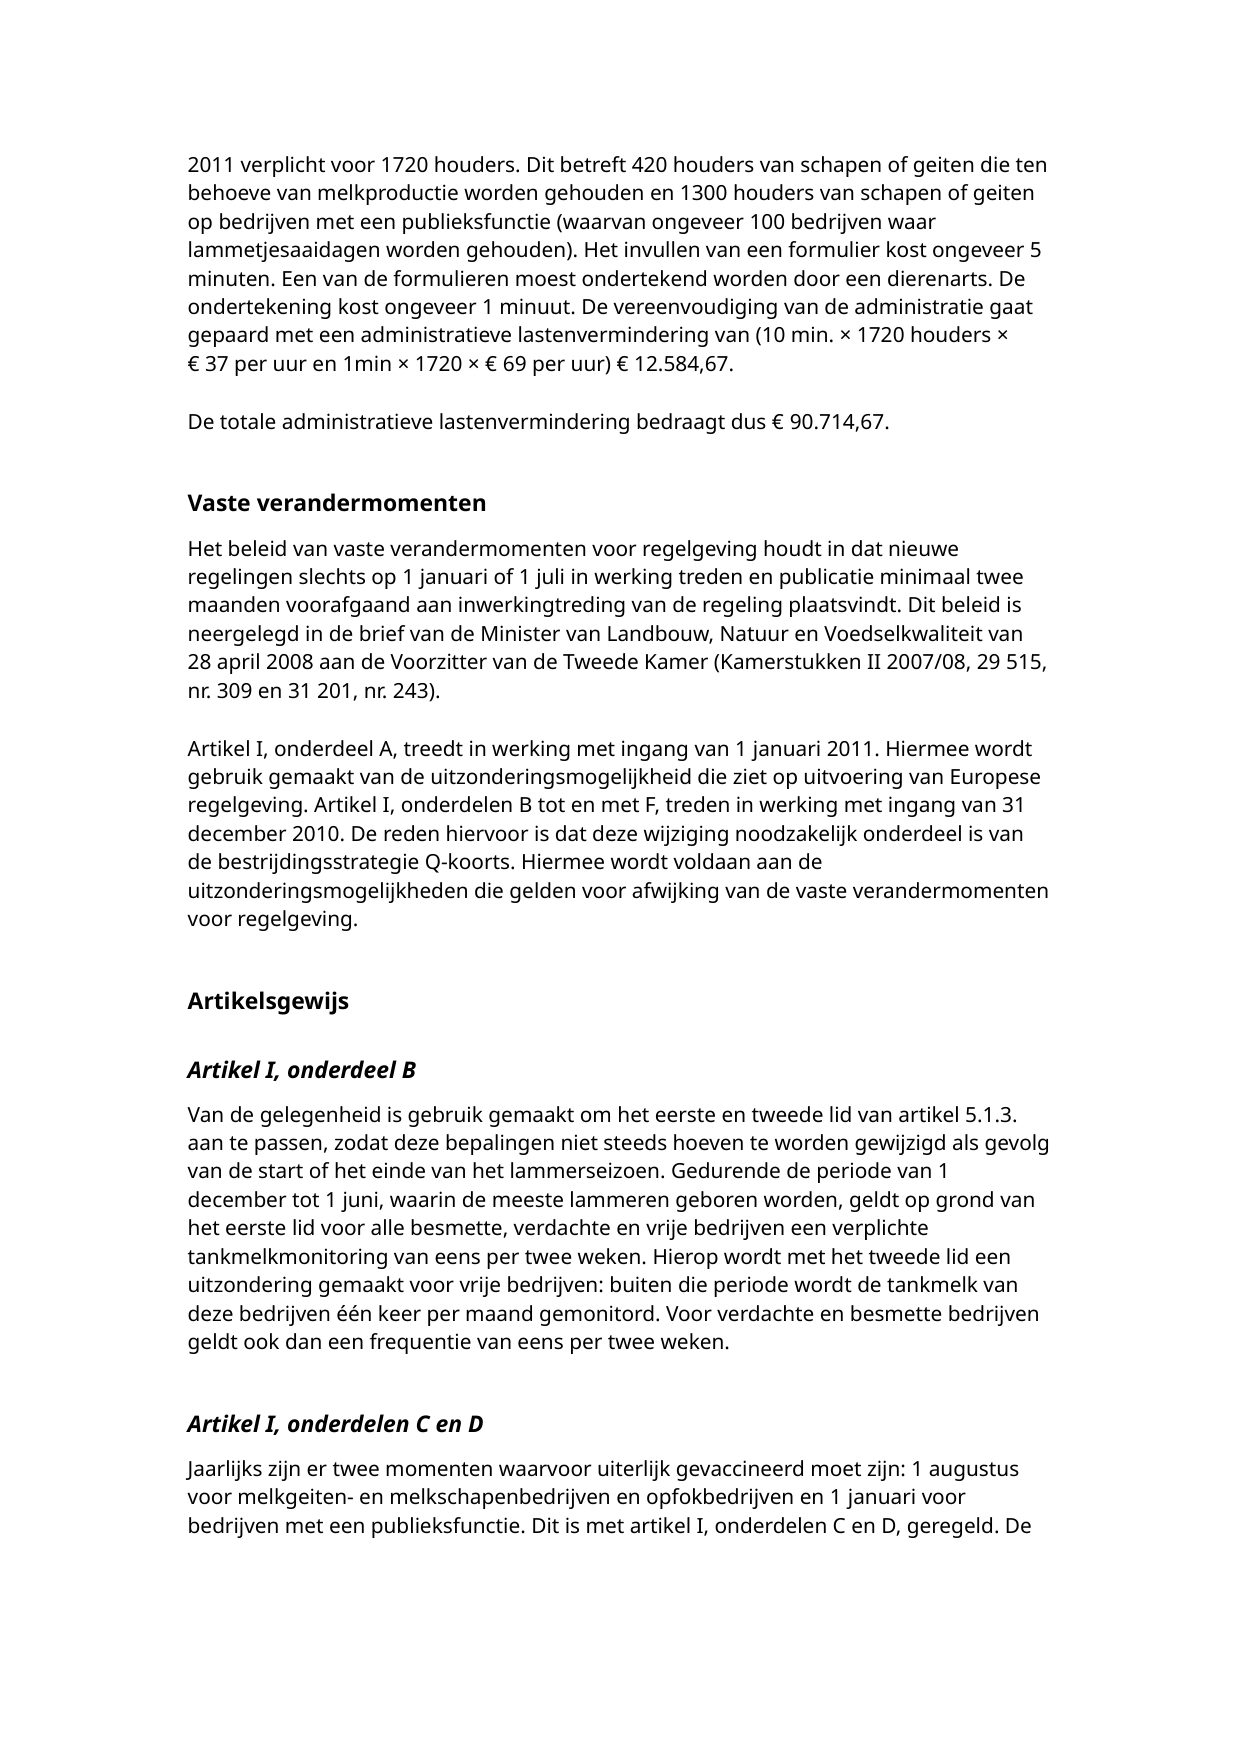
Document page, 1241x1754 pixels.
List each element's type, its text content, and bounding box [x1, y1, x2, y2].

subtitle Vaste verandermomenten [187, 487, 1053, 519]
text Jaarlijks zijn er twee momenten waarvoor uiterlijk gevaccineerd moet zijn: 1 augustus voor melkgeiten- en melkschapenbedrijven en opfokbedrijven en 1 januari voor bedrijven met een publieksfunctie. Dit is met artikel I, onderdelen C en D, geregeld. De [187, 1454, 1053, 1539]
subtitle Artikelsgewijs [187, 985, 1053, 1016]
text Artikel I, onderdeel A, treedt in werking met ingang van 1 januari 2011. Hiermee wordt gebruik gemaakt van de uitzonderingsmogelijkheid die ziet op uitvoering van Europese regelgeving. Artikel I, onderdelen B tot en met F, treden in werking met ingang van 31 december 2010. De reden hiervoor is dat deze wijziging noodzakelijk onderdeel is van de bestrijdingsstrategie Q-koorts. Hiermee wordt voldaan aan de uitzonderingsmogelijkheden die gelden voor afwijking van de vaste verandermomenten voor regelgeving. [187, 734, 1053, 933]
text 2011 verplicht voor 1720 houders. Dit betreft 420 houders van schapen of geiten die ten behoeve van melkproductie worden gehouden en 1300 houders van schapen of geiten op bedrijven met een publieksfunctie (waarvan ongeveer 100 bedrijven waar lammetjesaaidagen worden gehouden). Het invullen van een formulier kost ongeveer 5 minuten. Een van de formulieren moest ondertekend worden door een dierenarts. De ondertekening kost ongeveer 1 minuut. De vereenvoudiging van de administratie gaat gepaard met een administratieve lastenvermindering van (10 min. × 1720 houders × € 37 per uur en 1min × 1720 × € 69 per uur) € 12.584,67. [187, 150, 1053, 377]
text Van de gelegenheid is gebruik gemaakt om het eerste en tweede lid van artikel 5.1.3. aan te passen, zodat deze bepalingen niet steeds hoeven te worden gewijzigd als gevolg van de start of het einde van het lammerseizoen. Gedurende de periode van 1 december tot 1 juni, waarin de meeste lammeren geboren worden, geldt op grond van het eerste lid voor alle besmette, verdachte en vrije bedrijven een verplichte tankmelkmonitoring van eens per twee weken. Hierop wordt met het tweede lid een uitzondering gemaakt voor vrije bedrijven: buiten die periode wordt de tankmelk van deze bedrijven één keer per maand gemonitord. Voor verdachte en besmette bedrijven geldt ook dan een frequentie van eens per twee weken. [187, 1100, 1053, 1356]
text Het beleid van vaste verandermomenten voor regelgeving houdt in dat nieuwe regelingen slechts op 1 januari of 1 juli in werking treden en publicatie minimaal twee maanden voorafgaand aan inwerkingtreding van de regeling plaatsvindt. Dit beleid is neergelegd in de brief van de Minister van Landbouw, Natuur en Voedselkwaliteit van 28 april 2008 aan de Voorzitter van de Tweede Kamer (Kamerstukken II 2007/08, 29 515, nr. 309 en 31 201, nr. 243). [187, 534, 1053, 704]
subtitle Artikel I, onderdeel B [187, 1053, 1053, 1085]
subtitle Artikel I, onderdelen C en D [187, 1408, 1053, 1439]
text De totale administratieve lastenvermindering bedraagt dus € 90.714,67. [187, 407, 1053, 435]
